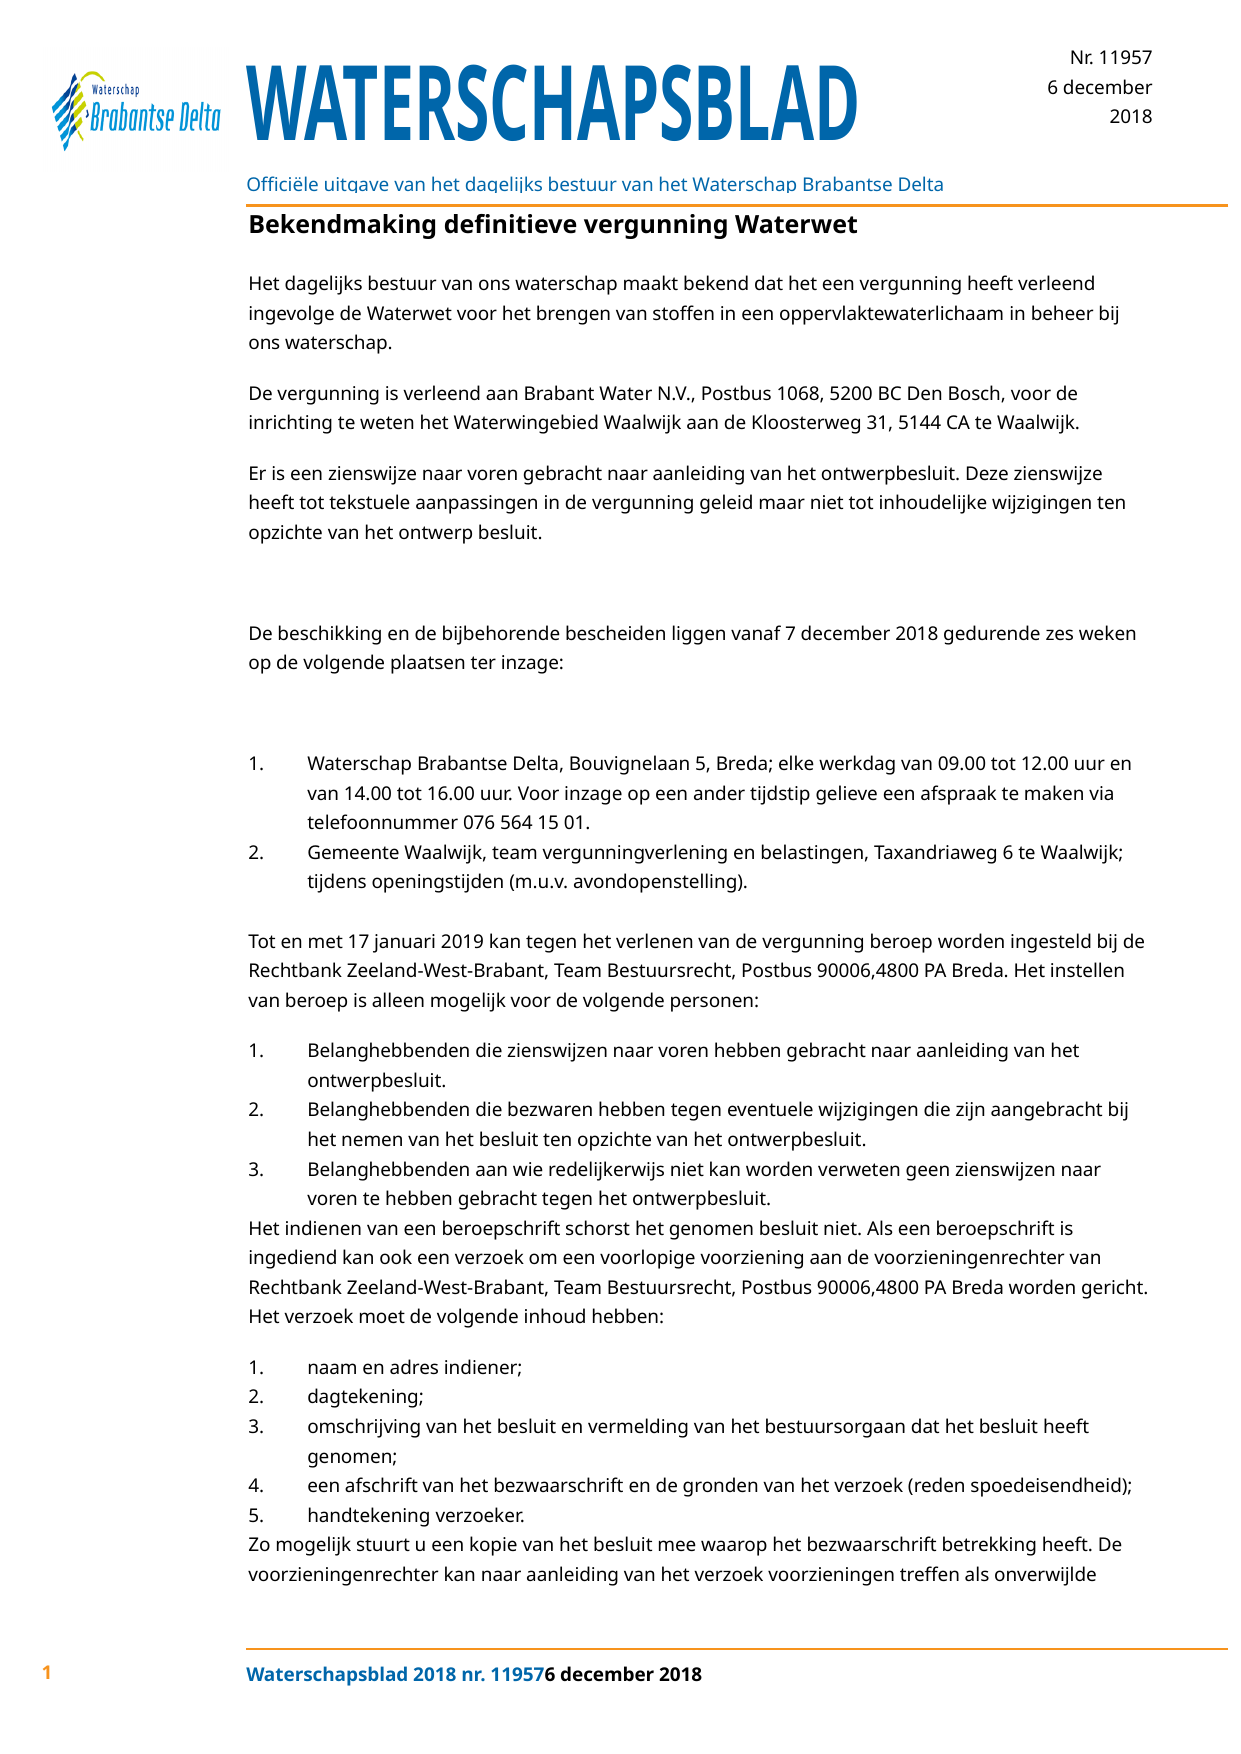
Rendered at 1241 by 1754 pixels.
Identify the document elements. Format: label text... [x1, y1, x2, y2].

list Belanghebbenden die zienswijzen naar voren hebben gebracht naar aanleiding van het ontwerpbesluit. [248, 1037, 1152, 1093]
text Tot en met 17 januari 2019 kan tegen het verlenen van de vergunning beroep worden ingesteld bij de Rechtbank Zeeland-West-Brabant, Team Bestuursrecht, Postbus 90006,4800 PA Breda. Het instellen van beroep is alleen mogelijk voor de volgende personen: [248, 928, 1152, 1013]
list Waterschap Brabantse Delta, Bouvignelaan 5, Breda; elke werkdag van 09.00 tot 12.00 uur en van 14.00 tot 16.00 uur. Voor inzage op een ander tijdstip gelieve een afspraak te maken via telefoonnummer 076 564 15 01. [248, 750, 1152, 835]
text Het indienen van een beroepschrift schorst het genomen besluit niet. Als een beroepschrift is ingediend kan ook een verzoek om een voorlopige voorziening aan de voorzieningenrechter van Rechtbank Zeeland-West-Brabant, Team Bestuursrecht, Postbus 90006,4800 PA Breda worden gericht. Het verzoek moet de volgende inhoud hebben: [248, 1215, 1152, 1329]
text Er is een zienswijze naar voren gebracht naar aanleiding van het ontwerpbesluit. Deze zienswijze heeft tot tekstuele aanpassingen in de vergunning geleid maar niet tot inhoudelijke wijzigingen ten opzichte van het ontwerp besluit. [248, 460, 1152, 545]
text Het dagelijks bestuur van ons waterschap maakt bekend dat het een vergunning heeft verleend ingevolge de Waterwet voor het brengen van stoffen in een oppervlaktewaterlichaam in beheer bij ons waterschap. [248, 270, 1152, 355]
text De beschikking en de bijbehorende bescheiden liggen vanaf 7 december 2018 gedurende zes weken op de volgende plaatsen ter inzage: [248, 620, 1152, 675]
list Belanghebbenden aan wie redelijkerwijs niet kan worden verweten geen zienswijzen naar voren te hebben gebracht tegen het ontwerpbesluit. [248, 1156, 1152, 1211]
list omschrijving van het besluit en vermelding van het bestuursorgaan dat het besluit heeft genomen; [248, 1413, 1152, 1468]
list Gemeente Waalwijk, team vergunningverlening en belastingen, Taxandriaweg 6 te Waalwijk; tijdens openingstijden (m.u.v. avondopenstelling). [248, 839, 1152, 894]
text Zo mogelijk stuurt u een kopie van het besluit mee waarop het bezwaarschrift betrekking heeft. De voorzieningenrechter kan naar aanleiding van het verzoek voorzieningen treffen als onverwijlde [248, 1532, 1152, 1587]
list handtekening verzoeker. [248, 1502, 1152, 1528]
text Bekendmaking definitieve vergunning Waterwet [248, 207, 1152, 241]
picture [41, 47, 231, 172]
text De vergunning is verleend aan Brabant Water N.V., Postbus 1068, 5200 BC Den Bosch, voor de inrichting te weten het Waterwingebied Waalwijk aan de Kloosterweg 31, 5144 CA te Waalwijk. [248, 380, 1152, 435]
list Belanghebbenden die bezwaren hebben tegen eventuele wijzigingen die zijn aangebracht bij het nemen van het besluit ten opzichte van het ontwerpbesluit. [248, 1097, 1152, 1152]
list dagtekening; [248, 1384, 1152, 1409]
list een afschrift van het bezwaarschrift en de gronden van het verzoek (reden spoedeisendheid); [248, 1472, 1152, 1498]
list naam en adres indiener; [248, 1354, 1152, 1380]
